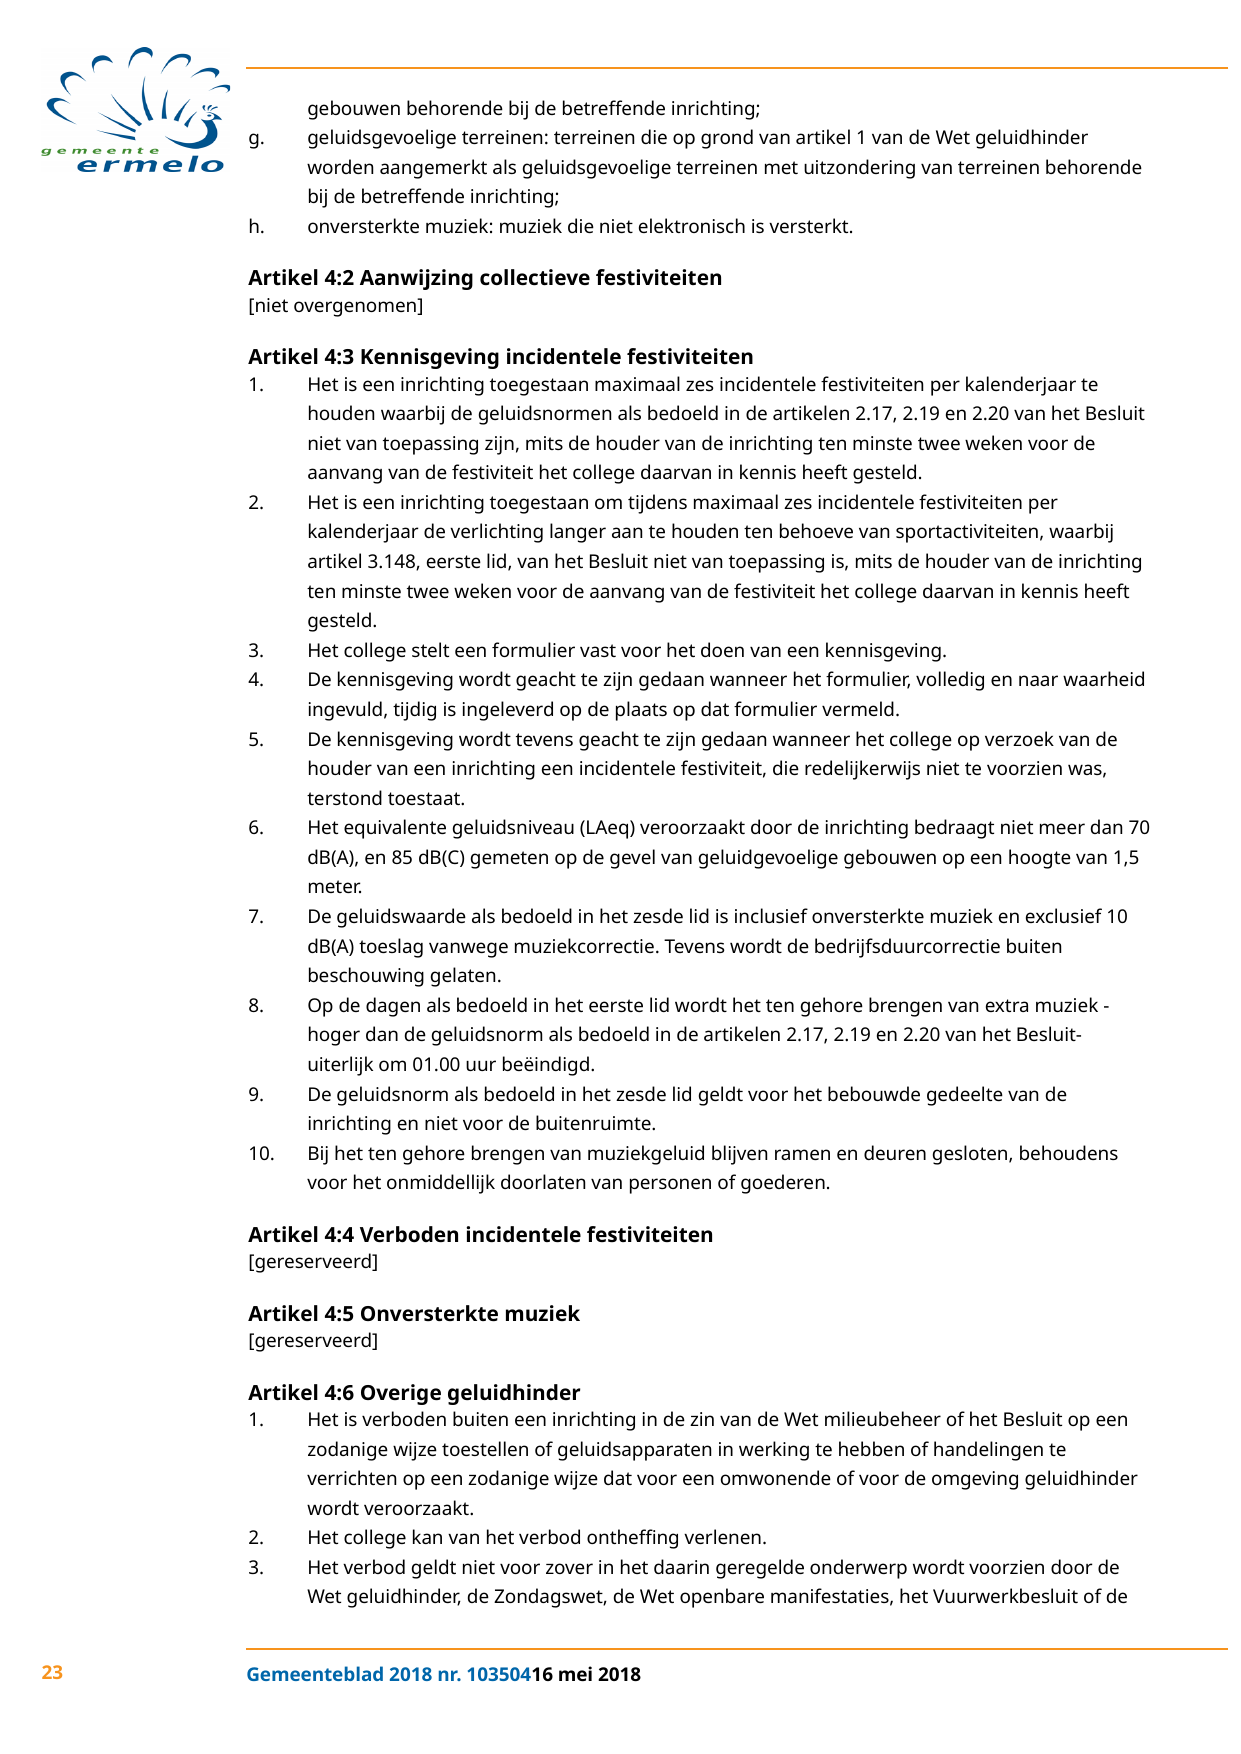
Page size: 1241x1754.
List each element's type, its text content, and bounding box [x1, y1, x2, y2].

list geluidsgevoelige terreinen: terreinen die op grond van artikel 1 van de Wet geluidhinder worden aangemerkt als geluidsgevoelige terreinen met uitzondering van terreinen behorende bij de betreffende inrichting; [248, 124, 1152, 209]
list Het is verboden buiten een inrichting in de zin van de Wet milieubeheer of het Besluit op een zodanige wijze toestellen of geluidsapparaten in werking te hebben of handelingen te verrichten op een zodanige wijze dat voor een omwonende of voor de omgeving geluidhinder wordt veroorzaakt. [248, 1406, 1152, 1521]
list De geluidswaarde als bedoeld in het zesde lid is inclusief onversterkte muziek en exclusief 10 dB(A) toeslag vanwege muziekcorrectie. Tevens wordt de bedrijfsduurcorrectie buiten beschouwing gelaten. [248, 903, 1152, 988]
list Het equivalente geluidsniveau (LAeq) veroorzaakt door de inrichting bedraagt niet meer dan 70 dB(A), en 85 dB(C) gemeten op de gevel van geluidgevoelige gebouwen op een hoogte van 1,5 meter. [248, 814, 1152, 899]
text Artikel 4:4 Verboden incidentele festiviteiten [248, 1220, 1152, 1248]
list De kennisgeving wordt geacht te zijn gedaan wanneer het formulier, volledig en naar waarheid ingevuld, tijdig is ingeleverd op de plaats op dat formulier vermeld. [248, 667, 1152, 722]
list gebouwen behorende bij de betreffende inrichting; [248, 95, 1152, 121]
list Bij het ten gehore brengen van muziekgeluid blijven ramen en deuren gesloten, behoudens voor het onmiddellijk doorlaten van personen of goederen. [248, 1140, 1152, 1195]
list Het college stelt een formulier vast voor het doen van een kennisgeving. [248, 637, 1152, 663]
picture [41, 47, 231, 172]
list Het is een inrichting toegestaan maximaal zes incidentele festiviteiten per kalenderjaar te houden waarbij de geluidsnormen als bedoeld in de artikelen 2.17, 2.19 en 2.20 van het Besluit niet van toepassing zijn, mits de houder van de inrichting ten minste twee weken voor de aanvang van de festiviteit het college daarvan in kennis heeft gesteld. [248, 371, 1152, 485]
text [gereserveerd] [248, 1327, 1152, 1353]
list Het is een inrichting toegestaan om tijdens maximaal zes incidentele festiviteiten per kalenderjaar de verlichting langer aan te houden ten behoeve van sportactiviteiten, waarbij artikel 3.148, eerste lid, van het Besluit niet van toepassing is, mits de houder van de inrichting ten minste twee weken voor de aanvang van de festiviteit het college daarvan in kennis heeft gesteld. [248, 489, 1152, 633]
text Artikel 4:3 Kennisgeving incidentele festiviteiten [248, 342, 1152, 371]
text [niet overgenomen] [248, 292, 1152, 318]
text [gereserveerd] [248, 1248, 1152, 1274]
list De kennisgeving wordt tevens geacht te zijn gedaan wanneer het college op verzoek van de houder van een inrichting een incidentele festiviteit, die redelijkerwijs niet te voorzien was, terstond toestaat. [248, 726, 1152, 811]
text Artikel 4:5 Onversterkte muziek [248, 1299, 1152, 1327]
text Artikel 4:2 Aanwijzing collectieve festiviteiten [248, 263, 1152, 292]
list Het college kan van het verbod ontheffing verlenen. [248, 1524, 1152, 1550]
list Op de dagen als bedoeld in het eerste lid wordt het ten gehore brengen van extra muziek - hoger dan de geluidsnorm als bedoeld in de artikelen 2.17, 2.19 en 2.20 van het Besluit- uiterlijk om 01.00 uur beëindigd. [248, 992, 1152, 1077]
list Het verbod geldt niet voor zover in het daarin geregelde onderwerp wordt voorzien door de Wet geluidhinder, de Zondagswet, de Wet openbare manifestaties, het Vuurwerkbesluit of de [248, 1554, 1152, 1609]
text Artikel 4:6 Overige geluidhinder [248, 1378, 1152, 1406]
list De geluidsnorm als bedoeld in het zesde lid geldt voor het bebouwde gedeelte van de inrichting en niet voor de buitenruimte. [248, 1081, 1152, 1136]
list onversterkte muziek: muziek die niet elektronisch is versterkt. [248, 213, 1152, 239]
